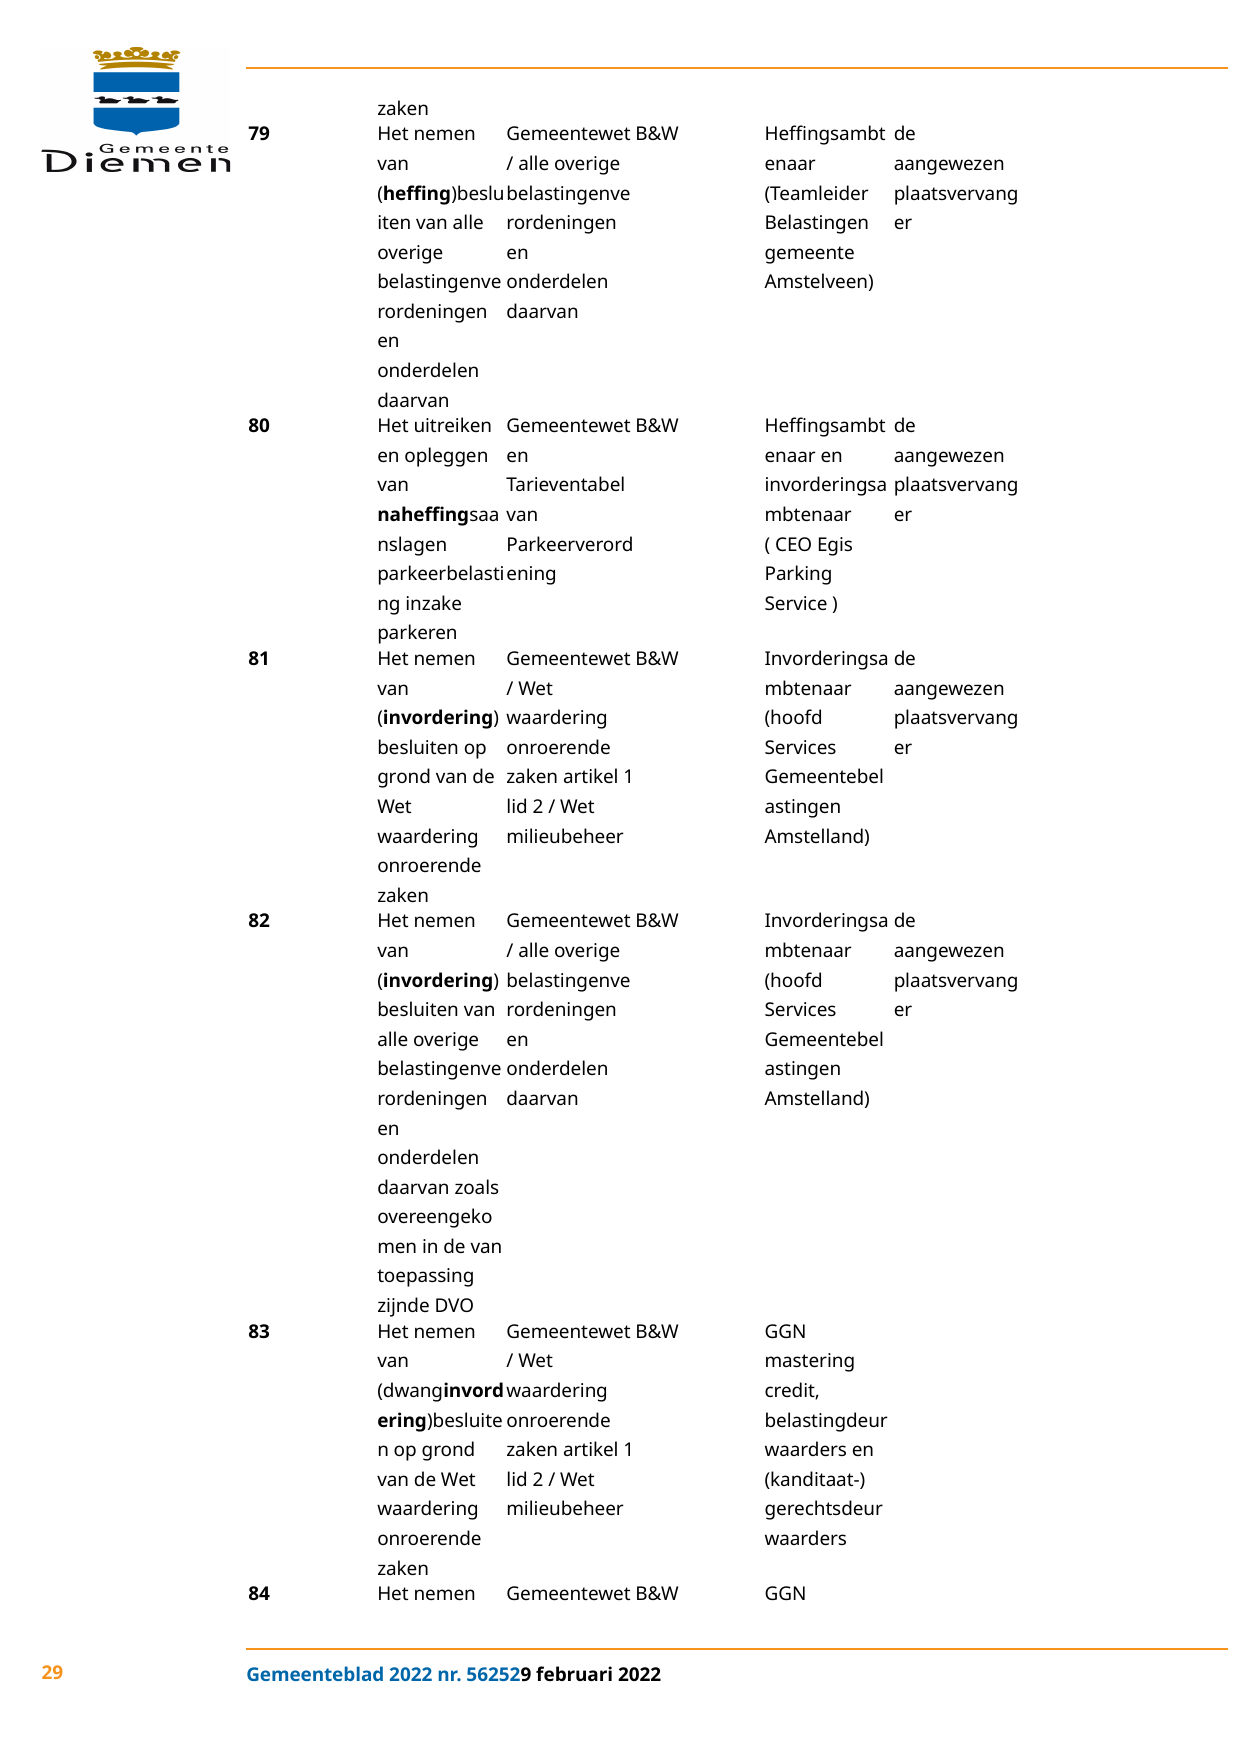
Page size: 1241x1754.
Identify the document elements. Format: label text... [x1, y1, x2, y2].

table_cell [1023, 121, 1152, 412]
table_cell [894, 1580, 1022, 1606]
table_cell 84 [248, 1580, 377, 1606]
table_cell [248, 95, 377, 121]
table_cell Invorderingsambtenaar (hoofd Services Gemeentebelastingen Amstelland) [764, 908, 893, 1318]
table_cell Gemeentewet / Wet waardering onroerende zaken artikel 1 lid 2 / Wet milieubeheer [506, 1318, 635, 1580]
table_cell Het nemen van (heffing)besluiten van alle overige belastingenverordeningen en onderdelen daarvan [377, 121, 506, 412]
table_cell Invorderingsambtenaar (hoofd Services Gemeentebelastingen Amstelland) [764, 645, 893, 908]
table_cell Het nemen [377, 1580, 506, 1606]
table_cell 82 [248, 908, 377, 1318]
table_cell [1023, 413, 1152, 645]
table_cell de aangewezen plaatsvervanger [894, 645, 1022, 908]
table_cell [1023, 908, 1152, 1318]
table_cell 81 [248, 645, 377, 908]
table_cell [635, 95, 764, 121]
table_cell B&W [635, 413, 764, 645]
table_cell GGN mastering credit, belastingdeurwaarders en (kanditaat-) gerechtsdeurwaarders [764, 1318, 893, 1580]
table_cell de aangewezen plaatsvervanger [894, 908, 1022, 1318]
table_cell [1023, 645, 1152, 908]
picture [41, 47, 231, 172]
table_cell de aangewezen plaatsvervanger [894, 413, 1022, 645]
table_cell GGN [764, 1580, 893, 1606]
table_cell [1023, 95, 1152, 121]
table_cell Gemeentewet en Tarieventabel van Parkeerverordening [506, 413, 635, 645]
table_cell Het nemen van (invordering)besluiten van alle overige belastingenverordeningen en onderdelen daarvan zoals overeengekomen in de van toepassing zijnde DVO [377, 908, 506, 1318]
table_cell B&W [635, 121, 764, 412]
table_cell Heffingsambtenaar en invorderingsambtenaar ( CEO Egis Parking Service ) [764, 413, 893, 645]
table_cell Het nemen van (invordering)besluiten op grond van de Wet waardering onroerende zaken [377, 645, 506, 908]
table_cell [1023, 1580, 1152, 1606]
table_cell B&W [635, 908, 764, 1318]
table_cell 83 [248, 1318, 377, 1580]
table_cell [1023, 1318, 1152, 1580]
table_cell Het nemen van (dwanginvordering)besluiten op grond van de Wet waardering onroerende zaken [377, 1318, 506, 1580]
table_cell B&W [635, 1318, 764, 1580]
table_cell [764, 95, 893, 121]
table_cell Het uitreiken en opleggen van naheffingsaanslagen parkeerbelasting inzake parkeren [377, 413, 506, 645]
table_cell Gemeentewet / alle overige belastingenverordeningen en onderdelen daarvan [506, 121, 635, 412]
table_cell Heffingsambtenaar (Teamleider Belastingen gemeente Amstelveen) [764, 121, 893, 412]
table_cell [894, 1318, 1022, 1580]
table_cell [506, 95, 635, 121]
table_cell Gemeentewet [506, 1580, 635, 1606]
table_cell de aangewezen plaatsvervanger [894, 121, 1022, 412]
table_cell Gemeentewet / alle overige belastingenverordeningen en onderdelen daarvan [506, 908, 635, 1318]
table_cell 80 [248, 413, 377, 645]
table_cell zaken [377, 95, 506, 121]
table_cell B&W [635, 1580, 764, 1606]
table_cell 79 [248, 121, 377, 412]
table_cell B&W [635, 645, 764, 908]
table_cell [894, 95, 1022, 121]
table_cell Gemeentewet / Wet waardering onroerende zaken artikel 1 lid 2 / Wet milieubeheer [506, 645, 635, 908]
